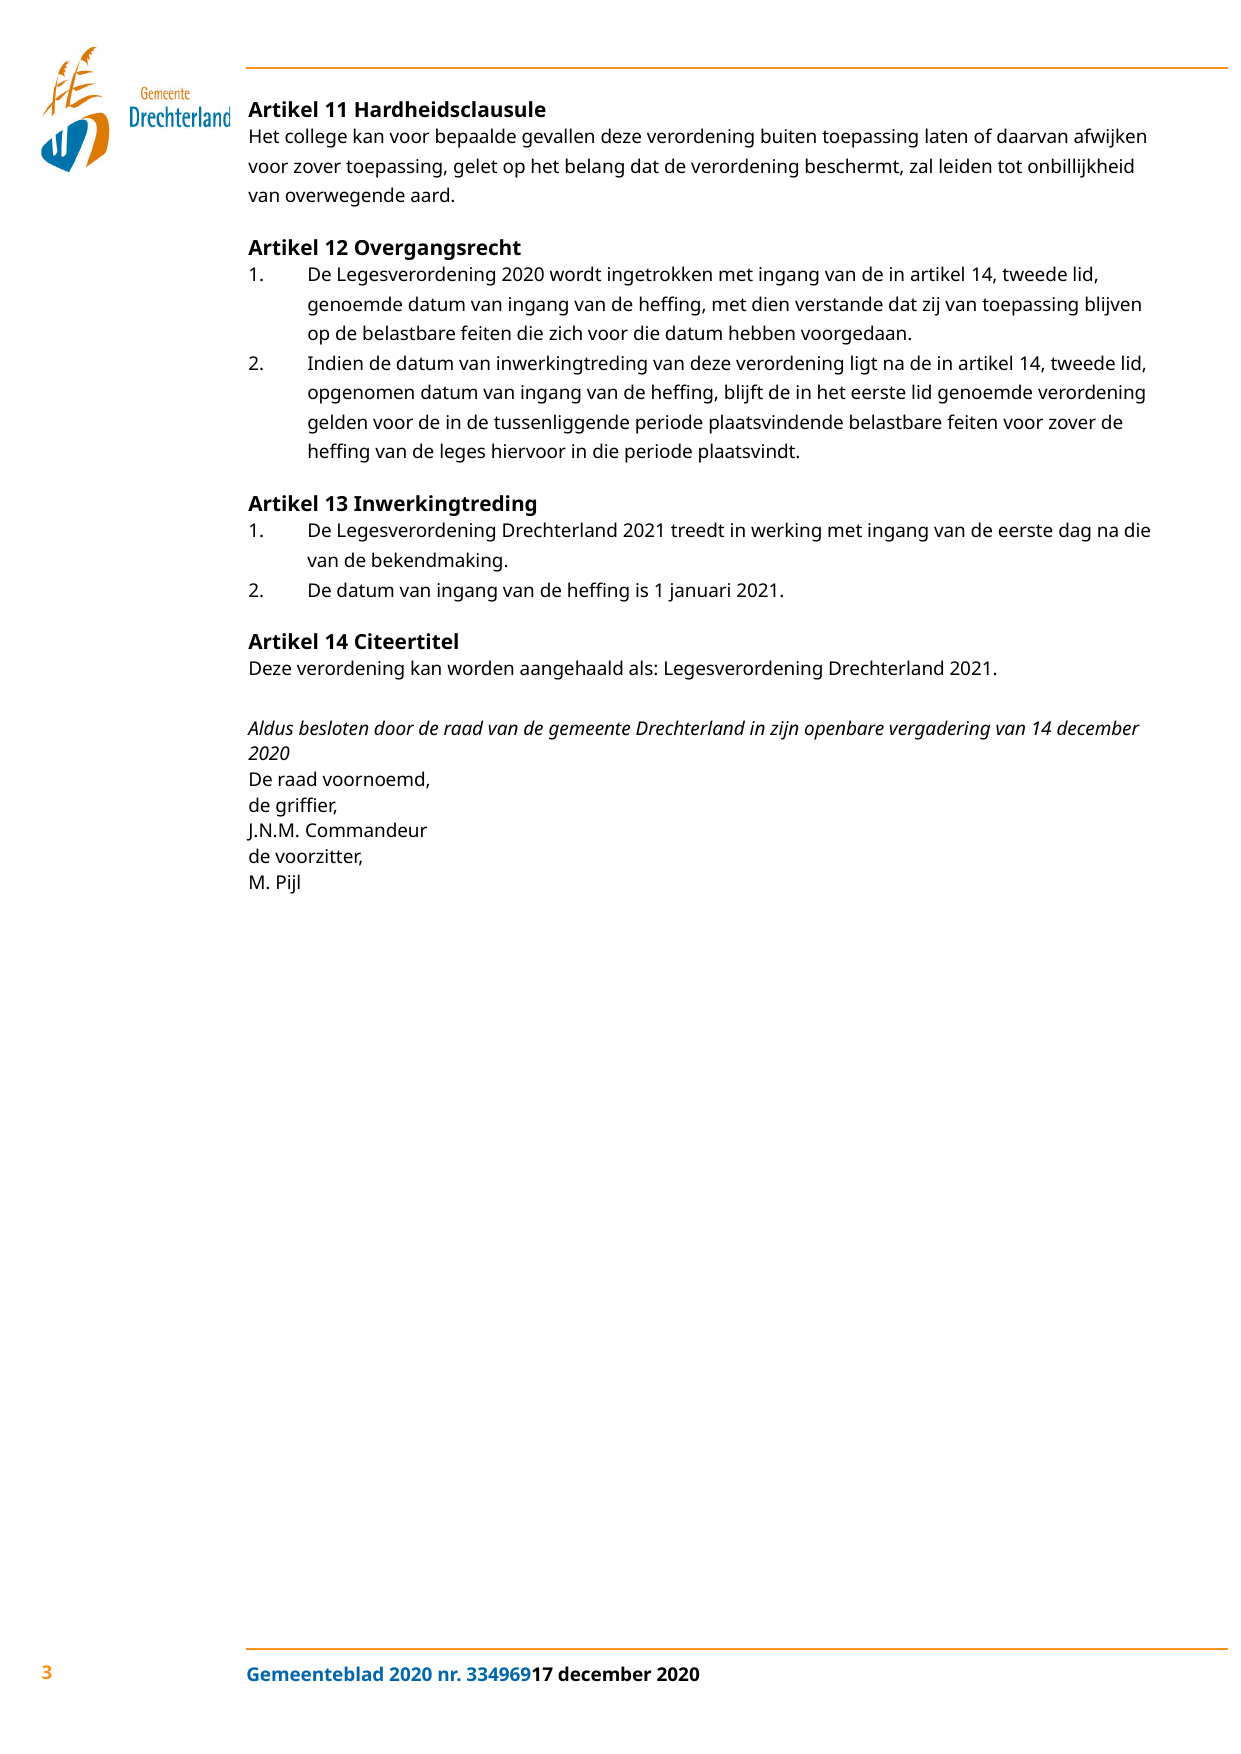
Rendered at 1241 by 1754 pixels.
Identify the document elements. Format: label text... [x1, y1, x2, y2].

list Indien de datum van inwerkingtreding van deze verordening ligt na de in artikel 14, tweede lid, opgenomen datum van ingang van de heffing, blijft de in het eerste lid genoemde verordening gelden voor de in de tussenliggende periode plaatsvindende belastbare feiten voor zover de heffing van de leges hiervoor in die periode plaatsvindt. [248, 350, 1152, 464]
text Artikel 13 Inwerkingtreding [248, 489, 1152, 518]
list De Legesverordening Drechterland 2021 treedt in werking met ingang van de eerste dag na die van de bekendmaking. [248, 518, 1152, 573]
text Artikel 14 Citeertitel [248, 627, 1152, 656]
text M. Pijl [248, 869, 1152, 895]
text de griffier, [248, 792, 1152, 818]
text de voorzitter, [248, 843, 1152, 869]
text J.N.M. Commandeur [248, 818, 1152, 843]
picture [226, 115, 231, 124]
picture [41, 158, 64, 172]
text Aldus besloten door de raad van de gemeente Drechterland in zijn openbare vergadering van 14 december 2020 [248, 715, 1152, 766]
text Deze verordening kan worden aangehaald als: Legesverordening Drechterland 2021. [248, 656, 1152, 681]
text Artikel 12 Overgangsrecht [248, 233, 1152, 261]
list De Legesverordening 2020 wordt ingetrokken met ingang van de in artikel 14, tweede lid, genoemde datum van ingang van de heffing, met dien verstande dat zij van toepassing blijven op de belastbare feiten die zich voor die datum hebben voorgedaan. [248, 261, 1152, 346]
text Het college kan voor bepaalde gevallen deze verordening buiten toepassing laten of daarvan afwijken voor zover toepassing, gelet op het belang dat de verordening beschermt, zal leiden tot onbillijkheid van overwegende aard. [248, 123, 1152, 208]
text De raad voornoemd, [248, 766, 1152, 792]
picture [41, 47, 231, 172]
list De datum van ingang van de heffing is 1 januari 2021. [248, 577, 1152, 602]
text Artikel 11 Hardheidsclausule [248, 95, 1152, 123]
